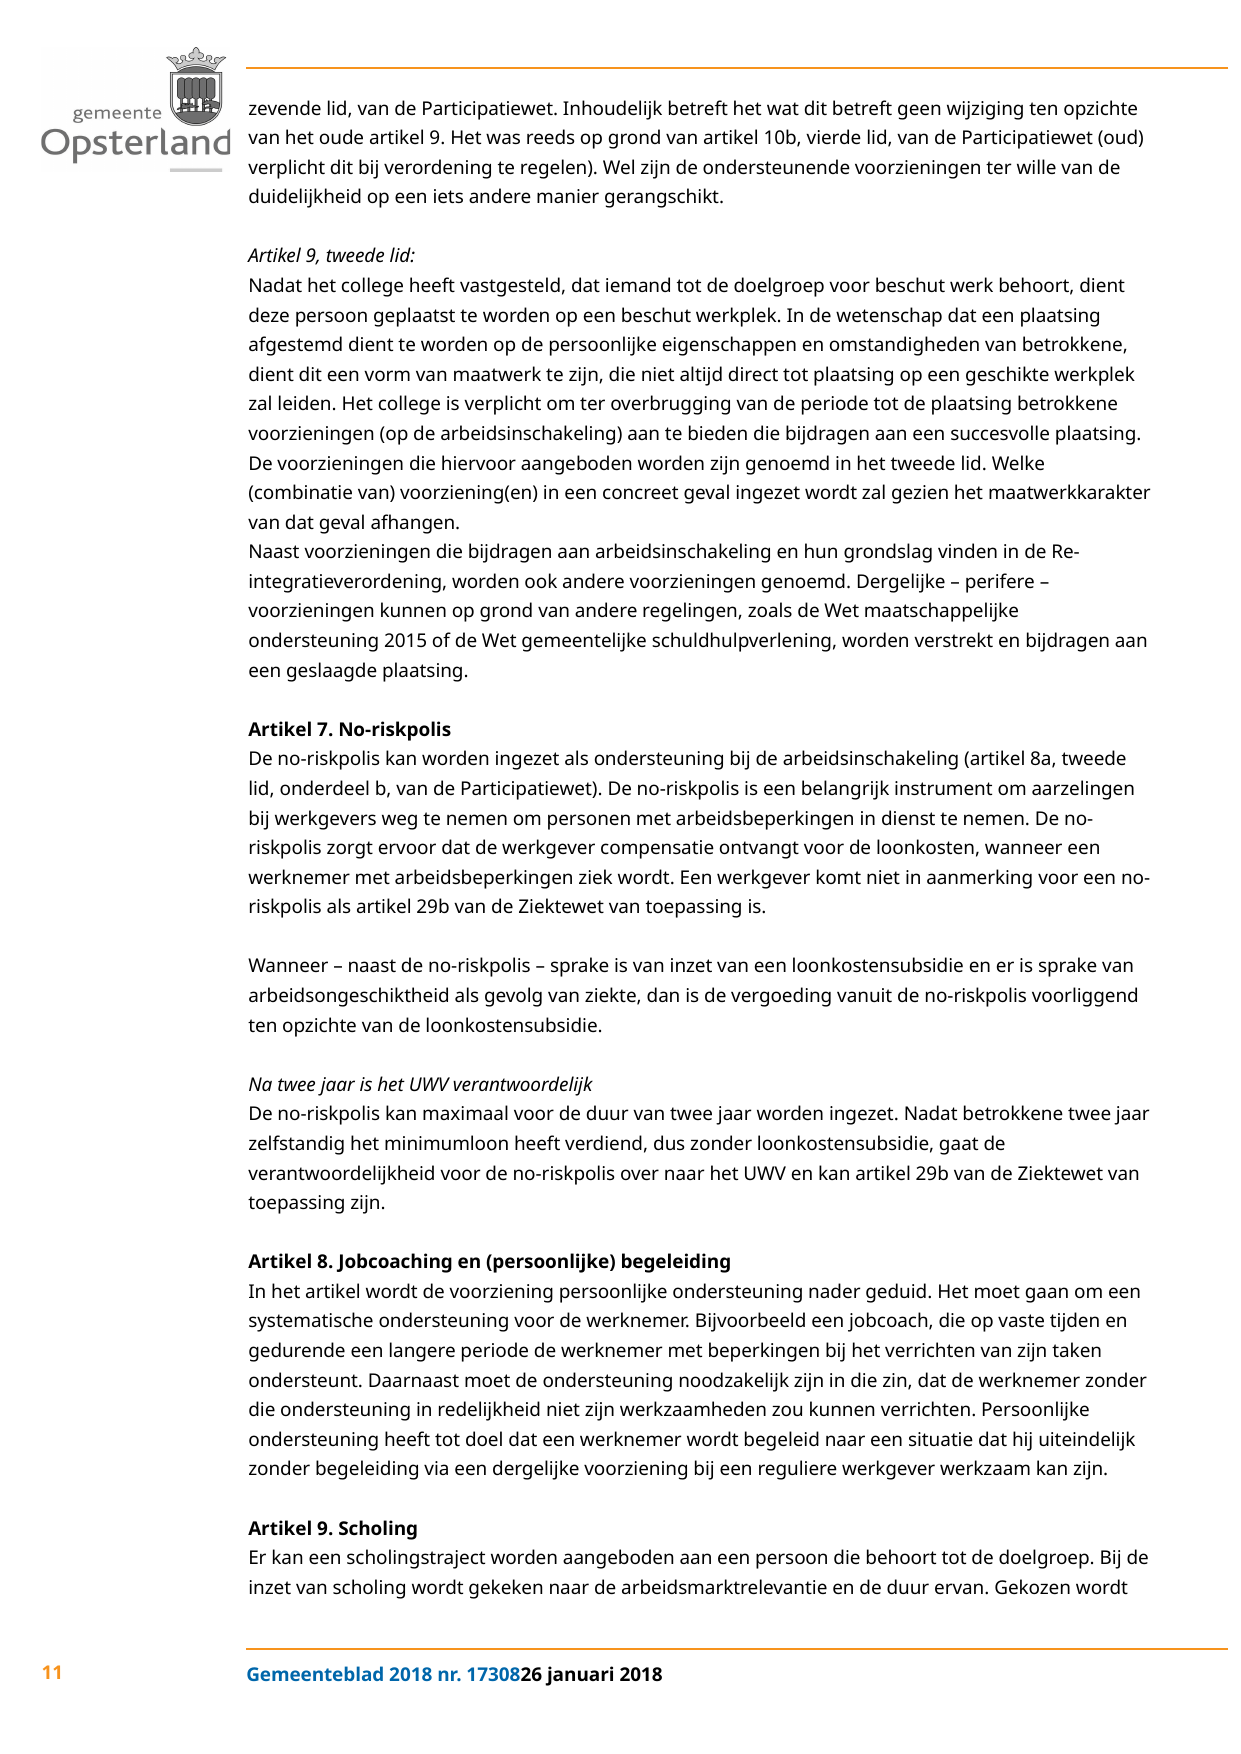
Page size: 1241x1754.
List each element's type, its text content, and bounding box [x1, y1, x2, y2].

text Na twee jaar is het UWV verantwoordelijk [248, 1071, 1152, 1097]
text Artikel 7. No-riskpolis [248, 716, 1152, 742]
text Wanneer – naast de no-riskpolis – sprake is van inzet van een loonkostensubsidie en er is sprake van arbeidsongeschiktheid als gevolg van ziekte, dan is de vergoeding vanuit de no-riskpolis voorliggend ten opzichte van de loonkostensubsidie. [248, 953, 1152, 1038]
text Naast voorzieningen die bijdragen aan arbeidsinschakeling en hun grondslag vinden in de Re-integratieverordening, worden ook andere voorzieningen genoemd. Dergelijke – perifere – voorzieningen kunnen op grond van andere regelingen, zoals de Wet maatschappelijke ondersteuning 2015 of de Wet gemeentelijke schuldhulpverlening, worden verstrekt en bijdragen aan een geslaagde plaatsing. [248, 538, 1152, 683]
text De no-riskpolis kan maximaal voor de duur van twee jaar worden ingezet. Nadat betrokkene twee jaar zelfstandig het minimumloon heeft verdiend, dus zonder loonkostensubsidie, gaat de verantwoordelijkheid voor de no-riskpolis over naar het UWV en kan artikel 29b van de Ziektewet van toepassing zijn. [248, 1101, 1152, 1215]
picture [41, 47, 231, 172]
text Nadat het college heeft vastgesteld, dat iemand tot de doelgroep voor beschut werk behoort, dient deze persoon geplaatst te worden op een beschut werkplek. In de wetenschap dat een plaatsing afgestemd dient te worden op de persoonlijke eigenschappen en omstandigheden van betrokkene, dient dit een vorm van maatwerk te zijn, die niet altijd direct tot plaatsing op een geschikte werkplek zal leiden. Het college is verplicht om ter overbrugging van de periode tot de plaatsing betrokkene voorzieningen (op de arbeidsinschakeling) aan te bieden die bijdragen aan een succesvolle plaatsing. [248, 272, 1152, 446]
text zevende lid, van de Participatiewet. Inhoudelijk betreft het wat dit betreft geen wijziging ten opzichte van het oude artikel 9. Het was reeds op grond van artikel 10b, vierde lid, van de Participatiewet (oud) verplicht dit bij verordening te regelen). Wel zijn de ondersteunende voorzieningen ter wille van de duidelijkheid op een iets andere manier gerangschikt. [248, 95, 1152, 209]
text Er kan een scholingstraject worden aangeboden aan een persoon die behoort tot de doelgroep. Bij de inzet van scholing wordt gekeken naar de arbeidsmarktrelevantie en de duur ervan. Gekozen wordt [248, 1544, 1152, 1600]
text Artikel 9. Scholing [248, 1515, 1152, 1541]
text In het artikel wordt de voorziening persoonlijke ondersteuning nader geduid. Het moet gaan om een systematische ondersteuning voor de werknemer. Bijvoorbeeld een jobcoach, die op vaste tijden en gedurende een langere periode de werknemer met beperkingen bij het verrichten van zijn taken ondersteunt. Daarnaast moet de ondersteuning noodzakelijk zijn in die zin, dat de werknemer zonder die ondersteuning in redelijkheid niet zijn werkzaamheden zou kunnen verrichten. Persoonlijke ondersteuning heeft tot doel dat een werknemer wordt begeleid naar een situatie dat hij uiteindelijk zonder begeleiding via een dergelijke voorziening bij een reguliere werkgever werkzaam kan zijn. [248, 1278, 1152, 1481]
text Artikel 9, tweede lid: [248, 243, 1152, 268]
text De voorzieningen die hiervoor aangeboden worden zijn genoemd in het tweede lid. Welke (combinatie van) voorziening(en) in een concreet geval ingezet wordt zal gezien het maatwerkkarakter van dat geval afhangen. [248, 450, 1152, 535]
text De no-riskpolis kan worden ingezet als ondersteuning bij de arbeidsinschakeling (artikel 8a, tweede lid, onderdeel b, van de Participatiewet). De no-riskpolis is een belangrijk instrument om aarzelingen bij werkgevers weg te nemen om personen met arbeidsbeperkingen in dienst te nemen. De no-riskpolis zorgt ervoor dat de werkgever compensatie ontvangt voor de loonkosten, wanneer een werknemer met arbeidsbeperkingen ziek wordt. Een werkgever komt niet in aanmerking voor een no-riskpolis als artikel 29b van de Ziektewet van toepassing is. [248, 746, 1152, 919]
text Artikel 8. Jobcoaching en (persoonlijke) begeleiding [248, 1248, 1152, 1274]
